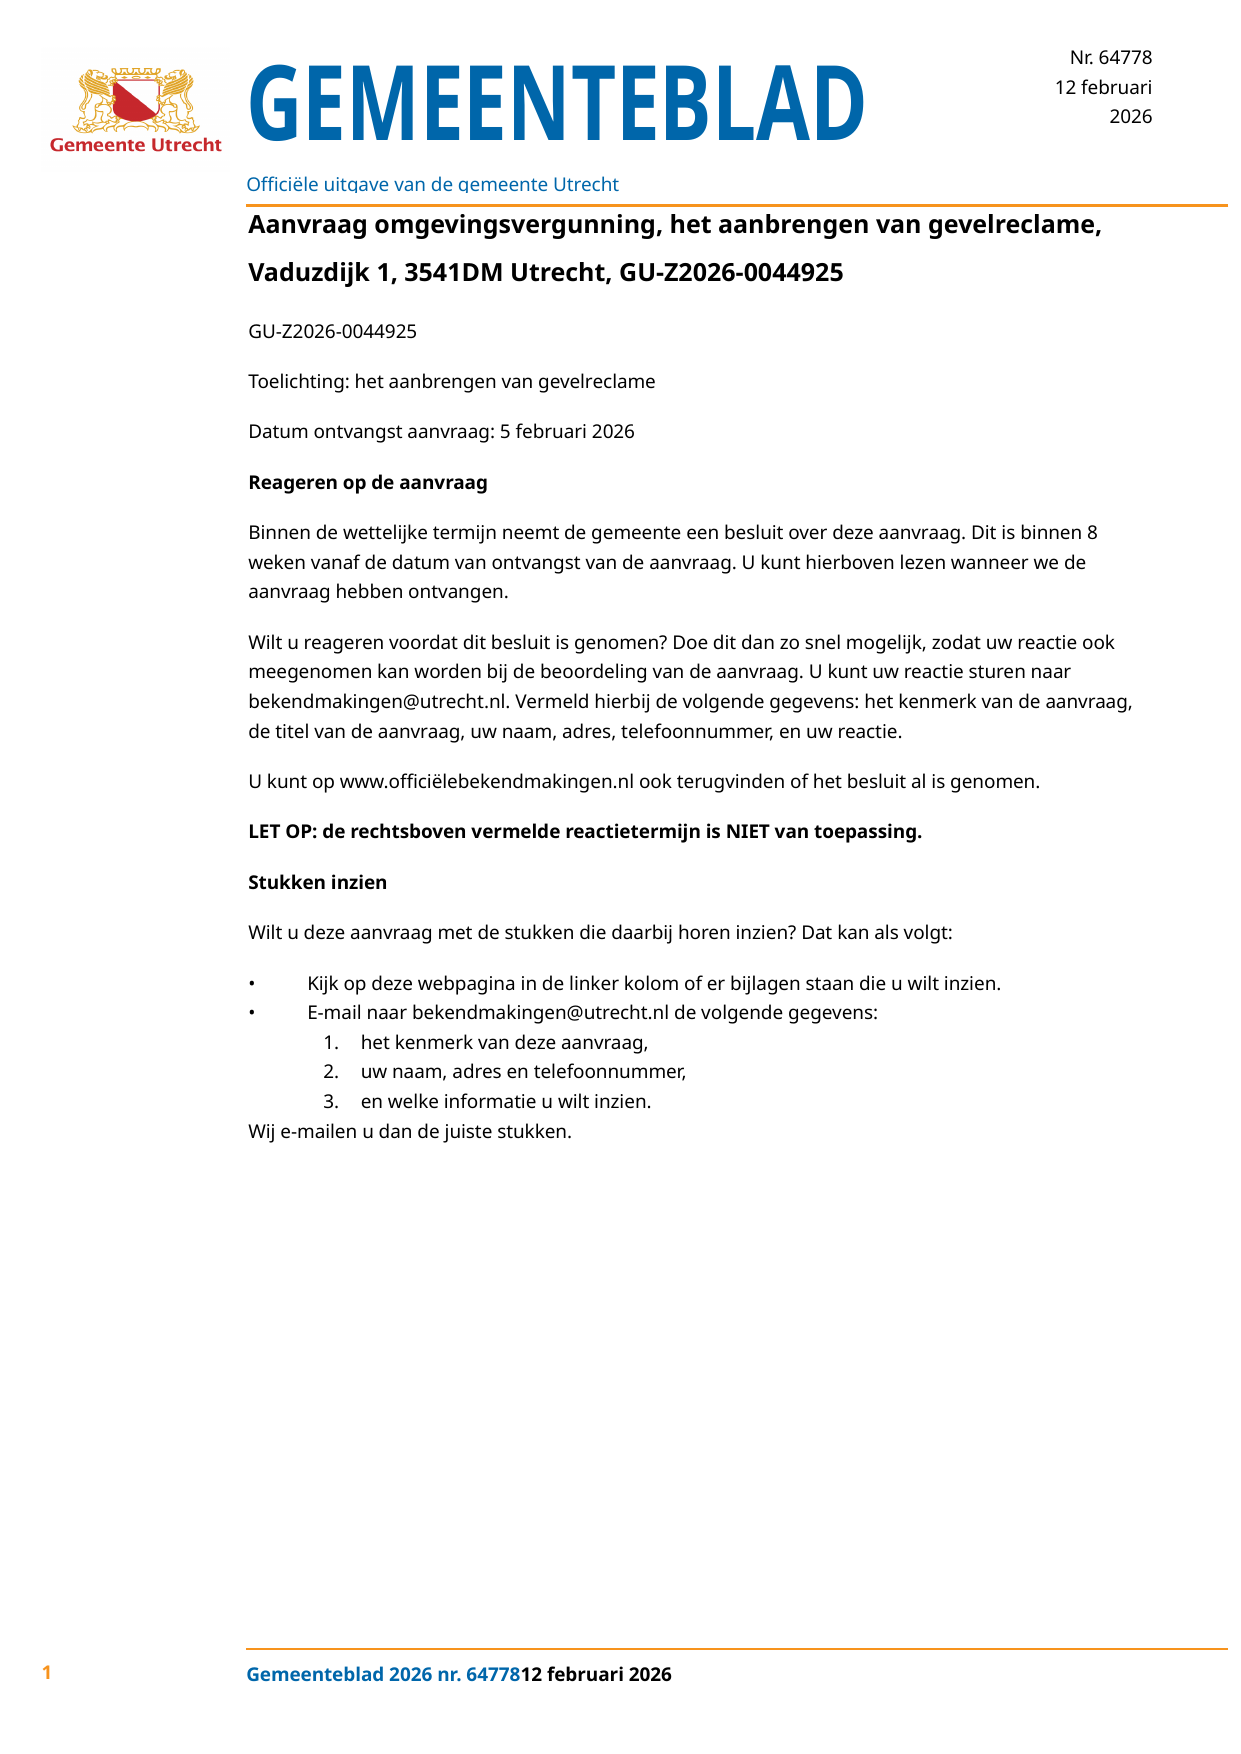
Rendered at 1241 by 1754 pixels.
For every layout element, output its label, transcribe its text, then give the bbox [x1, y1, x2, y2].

text Aanvraag omgevingsvergunning, het aanbrengen van gevelreclame, Vaduzdijk 1, 3541DM Utrecht, GU-Z2026-0044925 [248, 207, 1152, 288]
text Toelichting: het aanbrengen van gevelreclame [248, 368, 1152, 394]
text Wilt u reageren voordat dit besluit is genomen? Doe dit dan zo snel mogelijk, zodat uw reactie ook meegenomen kan worden bij de beoordeling van de aanvraag. U kunt uw reactie sturen naar bekendmakingen@utrecht.nl. Vermeld hierbij de volgende gegevens: het kenmerk van de aanvraag, de titel van de aanvraag, uw naam, adres, telefoonnummer, en uw reactie. [248, 629, 1152, 744]
list Kijk op deze webpagina in de linker kolom of er bijlagen staan die u wilt inzien. [248, 970, 1152, 996]
text Wilt u deze aanvraag met de stukken die daarbij horen inzien? Dat kan als volgt: [248, 919, 1152, 945]
text Binnen de wettelijke termijn neemt de gemeente een besluit over deze aanvraag. Dit is binnen 8 weken vanaf de datum van ontvangst van de aanvraag. U kunt hierboven lezen wanneer we de aanvraag hebben ontvangen. [248, 519, 1152, 604]
list uw naam, adres en telefoonnummer, [323, 1059, 1152, 1084]
list E-mail naar bekendmakingen@utrecht.nl de volgende gegevens: [248, 999, 1152, 1025]
picture [41, 47, 231, 172]
text GU-Z2026-0044925 [248, 318, 1152, 344]
text Stukken inzien [248, 869, 1152, 895]
text U kunt op www.officiëlebekendmakingen.nl ook terugvinden of het besluit al is genomen. [248, 768, 1152, 794]
text Reageren op de aanvraag [248, 469, 1152, 495]
list het kenmerk van deze aanvraag, [323, 1029, 1152, 1055]
list en welke informatie u wilt inzien. [323, 1088, 1152, 1114]
text Wij e-mailen u dan de juiste stukken. [248, 1118, 1152, 1144]
text Datum ontvangst aanvraag: 5 februari 2026 [248, 419, 1152, 444]
text LET OP: de rechtsboven vermelde reactietermijn is NIET van toepassing. [248, 819, 1152, 844]
